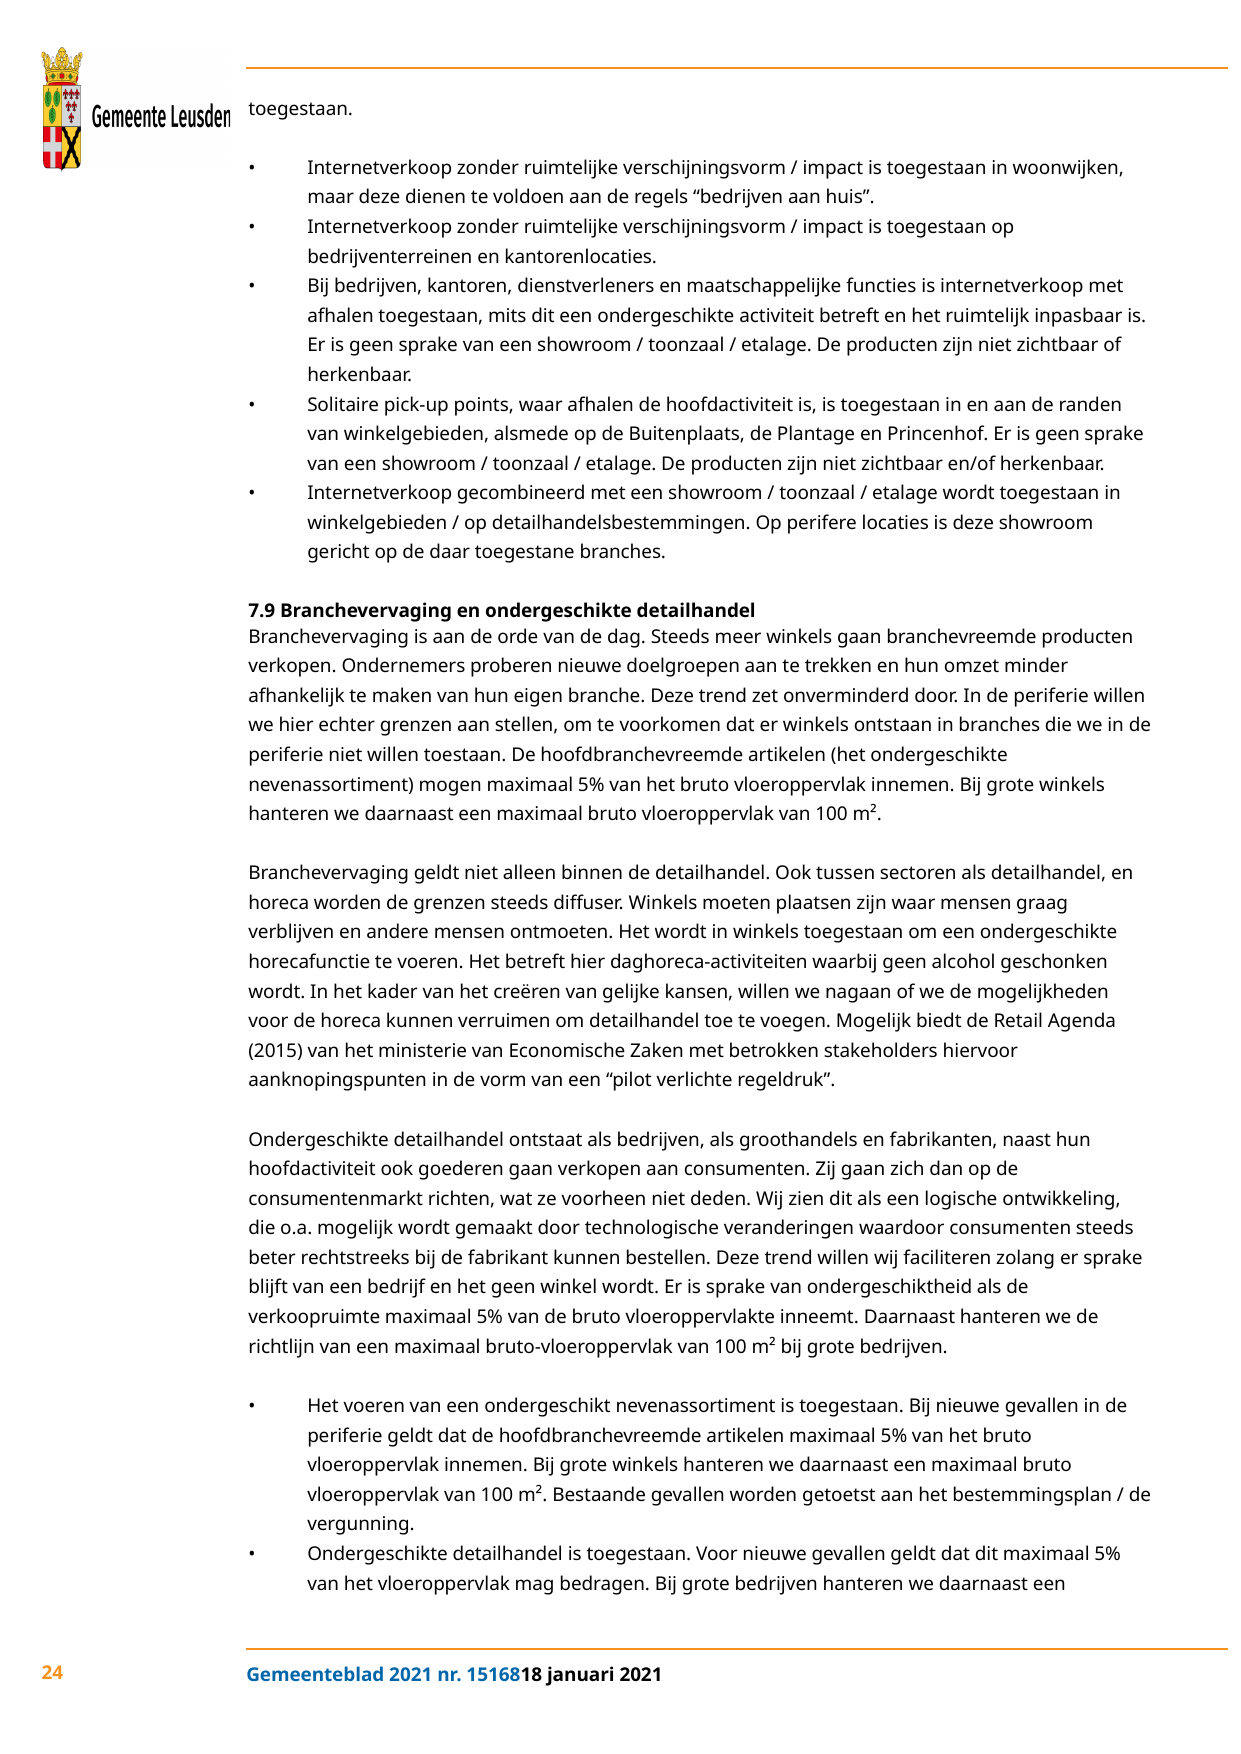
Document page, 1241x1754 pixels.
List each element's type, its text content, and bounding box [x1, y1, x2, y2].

text 7.9 Branchevervaging en ondergeschikte detailhandel [248, 597, 1152, 623]
picture [41, 47, 231, 172]
table_header Internetverkoop zonder ruimtelijke verschijningsvorm / impact is toegestaan in woonwijken, maar deze dienen te voldoen aan de regels “bedrijven aan huis”. Internetverkoop zonder ruimtelijke verschijningsvorm / impact is toegestaan op bedrijventerreinen en kantorenlocaties. Bij bedrijven, kantoren, dienstverleners en maatschappelijke functies is internetverkoop met afhalen toegestaan, mits dit een ondergeschikte activiteit betreft en het ruimtelijk inpasbaar is. Er is geen sprake van een showroom / toonzaal / etalage. De producten zijn niet zichtbaar of herkenbaar. Solitaire pick-up points, waar afhalen de hoofdactiviteit is, is toegestaan in en aan de randen van winkelgebieden, alsmede op de Buitenplaats, de Plantage en Princenhof. Er is geen sprake van een showroom / toonzaal / etalage. De producten zijn niet zichtbaar en/of herkenbaar. Internetverkoop gecombineerd met een showroom / toonzaal / etalage wordt toegestaan in winkelgebieden / op detailhandelsbestemmingen. Op perifere locaties is deze showroom gericht op de daar toegestane branches. [248, 154, 1152, 564]
text toegestaan. [248, 95, 1152, 121]
table_header Het voeren van een ondergeschikt nevenassortiment is toegestaan. Bij nieuwe gevallen in de periferie geldt dat de hoofdbranchevreemde artikelen maximaal 5% van het bruto vloeroppervlak innemen. Bij grote winkels hanteren we daarnaast een maximaal bruto vloeroppervlak van 100 m². Bestaande gevallen worden getoetst aan het bestemmingsplan / de vergunning. Ondergeschikte detailhandel is toegestaan. Voor nieuwe gevallen geldt dat dit maximaal 5% van het vloeroppervlak mag bedragen. Bij grote bedrijven hanteren we daarnaast een [248, 1392, 1152, 1595]
text Ondergeschikte detailhandel ontstaat als bedrijven, als groothandels en fabrikanten, naast hun hoofdactiviteit ook goederen gaan verkopen aan consumenten. Zij gaan zich dan op de consumentenmarkt richten, wat ze voorheen niet deden. Wij zien dit als een logische ontwikkeling, die o.a. mogelijk wordt gemaakt door technologische veranderingen waardoor consumenten steeds beter rechtstreeks bij de fabrikant kunnen bestellen. Deze trend willen wij faciliteren zolang er sprake blijft van een bedrijf en het geen winkel wordt. Er is sprake van ondergeschiktheid als de verkoopruimte maximaal 5% van de bruto vloeroppervlakte inneemt. Daarnaast hanteren we de richtlijn van een maximaal bruto-vloeroppervlak van 100 m² bij grote bedrijven. [248, 1126, 1152, 1359]
text Branchevervaging is aan de orde van de dag. Steeds meer winkels gaan branchevreemde producten verkopen. Ondernemers proberen nieuwe doelgroepen aan te trekken en hun omzet minder afhankelijk te maken van hun eigen branche. Deze trend zet onverminderd door. In de periferie willen we hier echter grenzen aan stellen, om te voorkomen dat er winkels ontstaan in branches die we in de periferie niet willen toestaan. De hoofdbranchevreemde artikelen (het ondergeschikte nevenassortiment) mogen maximaal 5% van het bruto vloeroppervlak innemen. Bij grote winkels hanteren we daarnaast een maximaal bruto vloeroppervlak van 100 m². [248, 623, 1152, 826]
text Branchevervaging geldt niet alleen binnen de detailhandel. Ook tussen sectoren als detailhandel, en horeca worden de grenzen steeds diffuser. Winkels moeten plaatsen zijn waar mensen graag verblijven en andere mensen ontmoeten. Het wordt in winkels toegestaan om een ondergeschikte horecafunctie te voeren. Het betreft hier daghoreca-activiteiten waarbij geen alcohol geschonken wordt. In het kader van het creëren van gelijke kansen, willen we nagaan of we de mogelijkheden voor de horeca kunnen verruimen om detailhandel toe te voegen. Mogelijk biedt de Retail Agenda (2015) van het ministerie van Economische Zaken met betrokken stakeholders hiervoor aanknopingspunten in de vorm van een “pilot verlichte regeldruk”. [248, 859, 1152, 1092]
